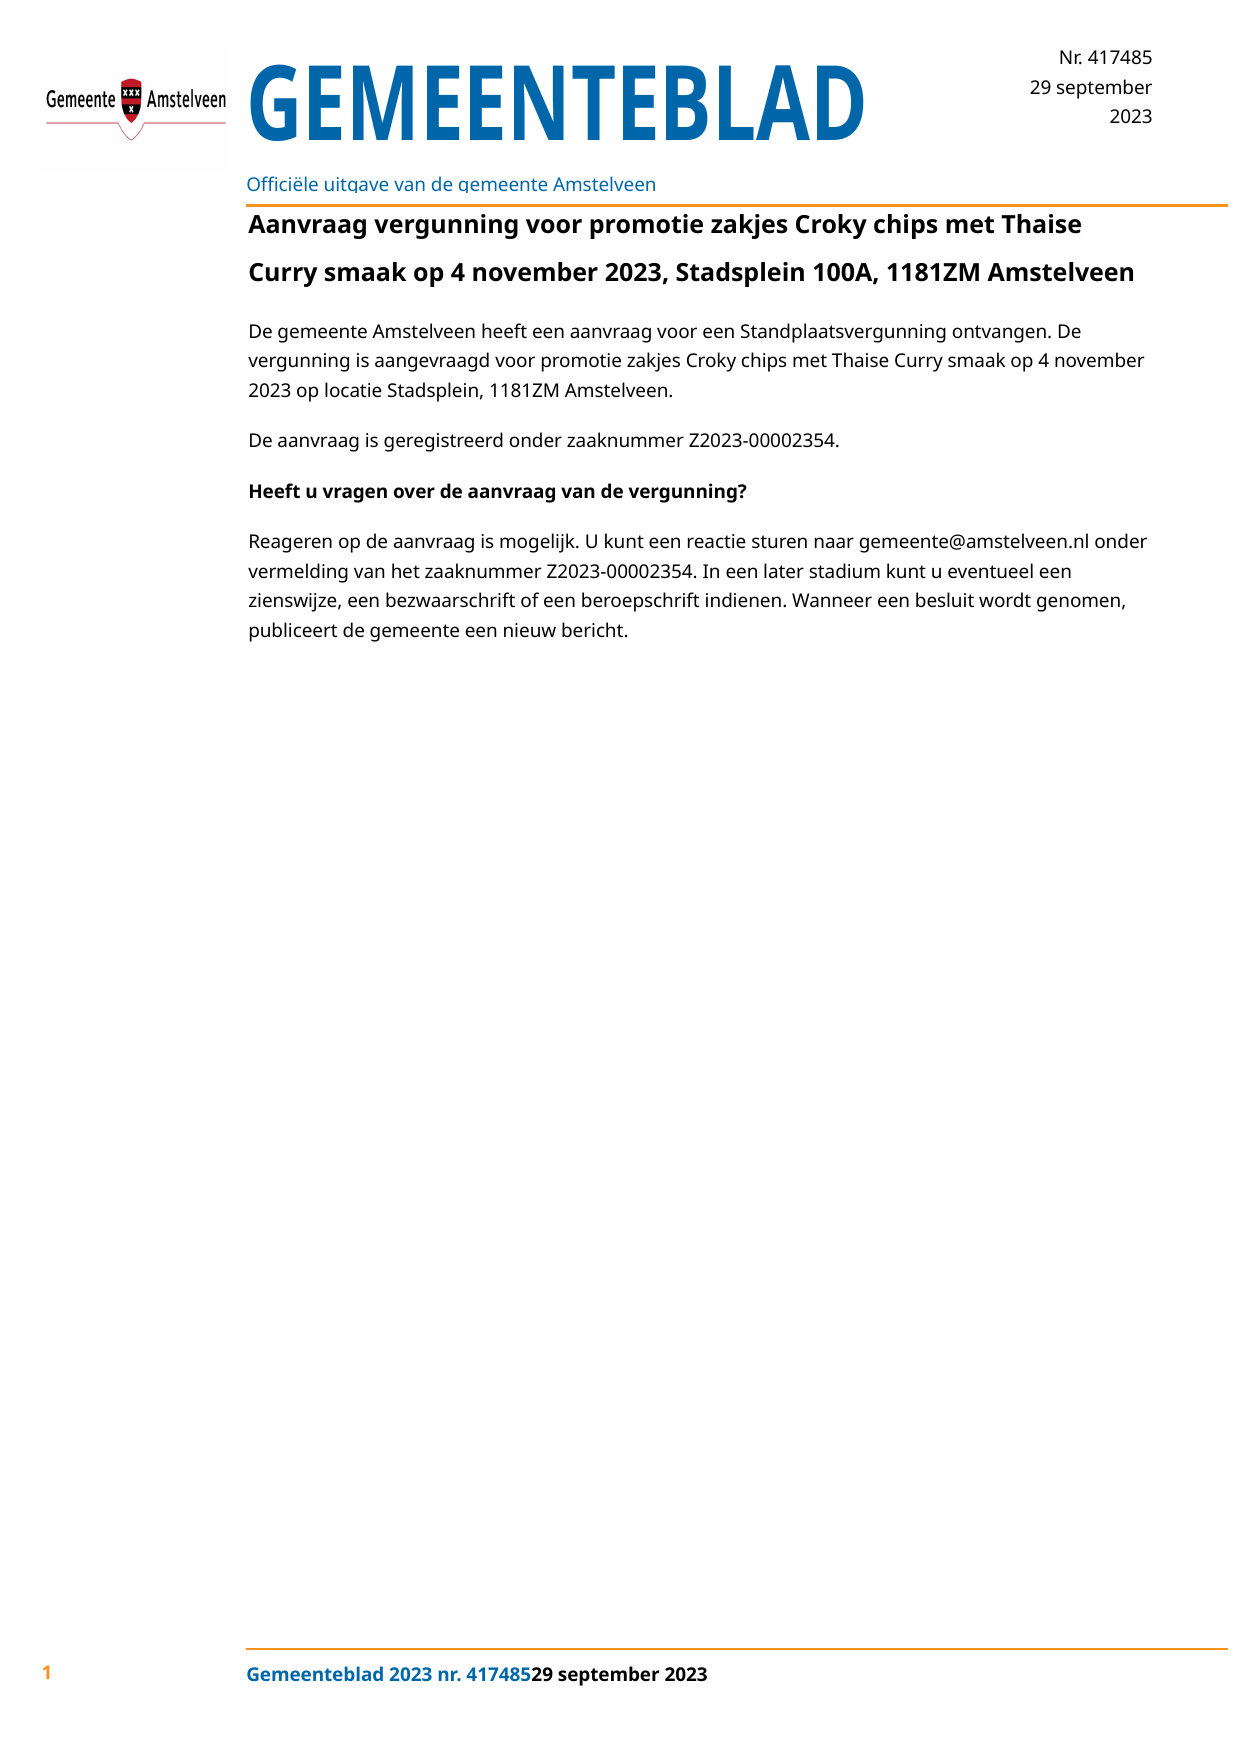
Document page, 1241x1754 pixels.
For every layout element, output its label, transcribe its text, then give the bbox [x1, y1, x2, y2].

text De aanvraag is geregistreerd onder zaaknummer Z2023-00002354. [248, 427, 1152, 453]
text Reageren op de aanvraag is mogelijk. U kunt een reactie sturen naar gemeente@amstelveen.nl onder vermelding van het zaaknummer Z2023-00002354. In een later stadium kunt u eventueel een zienswijze, een bezwaarschrift of een beroepschrift indienen. Wanneer een besluit wordt genomen, publiceert de gemeente een nieuw bericht. [248, 528, 1152, 643]
text Heeft u vragen over de aanvraag van de vergunning? [248, 478, 1152, 504]
picture [41, 47, 231, 172]
text Aanvraag vergunning voor promotie zakjes Croky chips met Thaise Curry smaak op 4 november 2023, Stadsplein 100A, 1181ZM Amstelveen [248, 207, 1152, 288]
text De gemeente Amstelveen heeft een aanvraag voor een Standplaatsvergunning ontvangen. De vergunning is aangevraagd voor promotie zakjes Croky chips met Thaise Curry smaak op 4 november 2023 op locatie Stadsplein, 1181ZM Amstelveen. [248, 318, 1152, 403]
